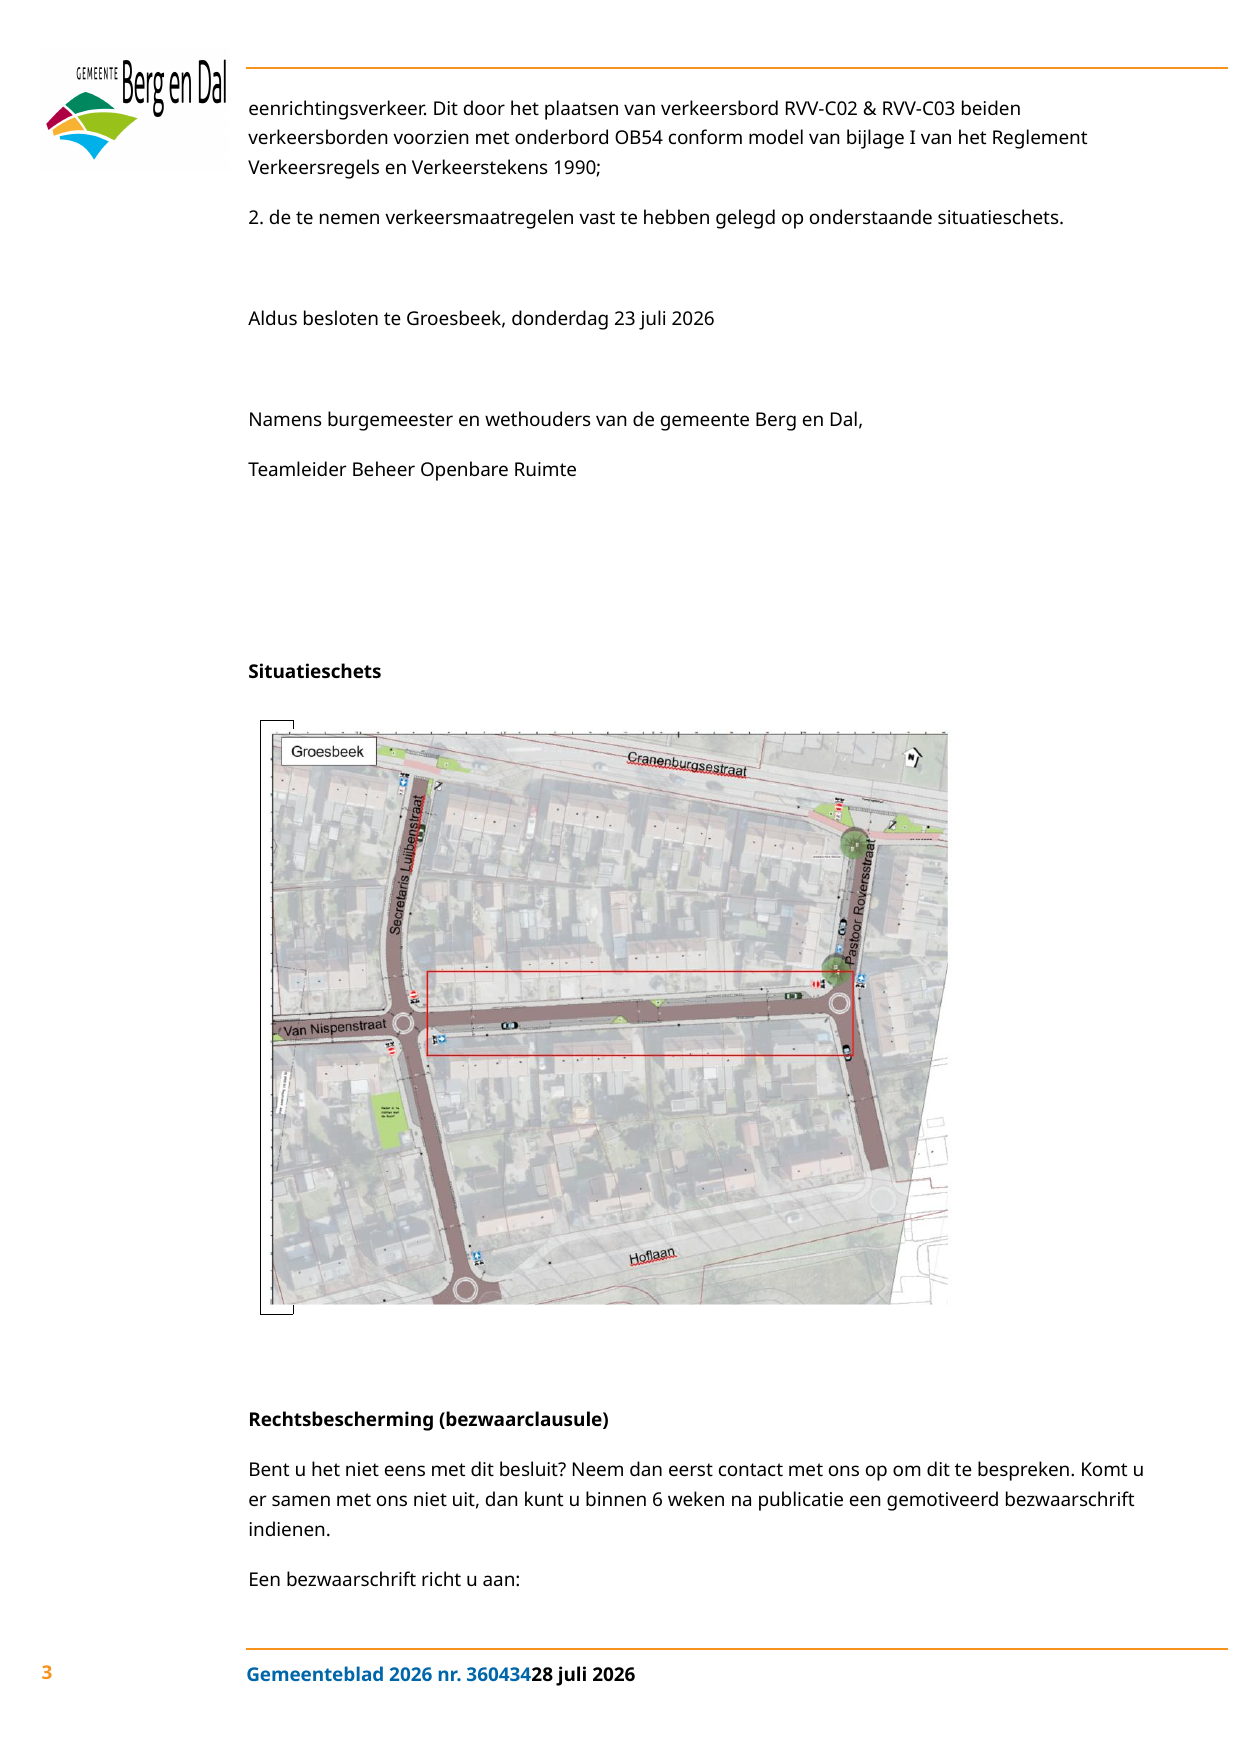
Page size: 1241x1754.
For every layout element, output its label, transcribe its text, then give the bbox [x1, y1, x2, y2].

text Teamleider Beheer Openbare Ruimte [248, 456, 1152, 482]
text Een bezwaarschrift richt u aan: [248, 1566, 1152, 1592]
picture [268, 729, 953, 1305]
text Bent u het niet eens met dit besluit? Neem dan eerst contact met ons op om dit te bespreken. Komt u er samen met ons niet uit, dan kunt u binnen 6 weken na publicatie een gemotiveerd bezwaarschrift indienen. [248, 1457, 1152, 1541]
text eenrichtingsverkeer. Dit door het plaatsen van verkeersbord RVV-C02 & RVV-C03 beiden verkeersborden voorzien met onderbord OB54 conform model van bijlage I van het Reglement Verkeersregels en Verkeerstekens 1990; [248, 95, 1152, 180]
text Rechtsbescherming (bezwaarclausule) [248, 1406, 1152, 1432]
picture [41, 47, 231, 172]
text Situatieschets [248, 658, 1152, 684]
text Aldus besloten te Groesbeek, donderdag 23 juli 2026 [248, 305, 1152, 331]
text 2. de te nemen verkeersmaatregelen vast te hebben gelegd op onderstaande situatieschets. [248, 204, 1152, 230]
text Namens burgemeester en wethouders van de gemeente Berg en Dal, [248, 406, 1152, 432]
